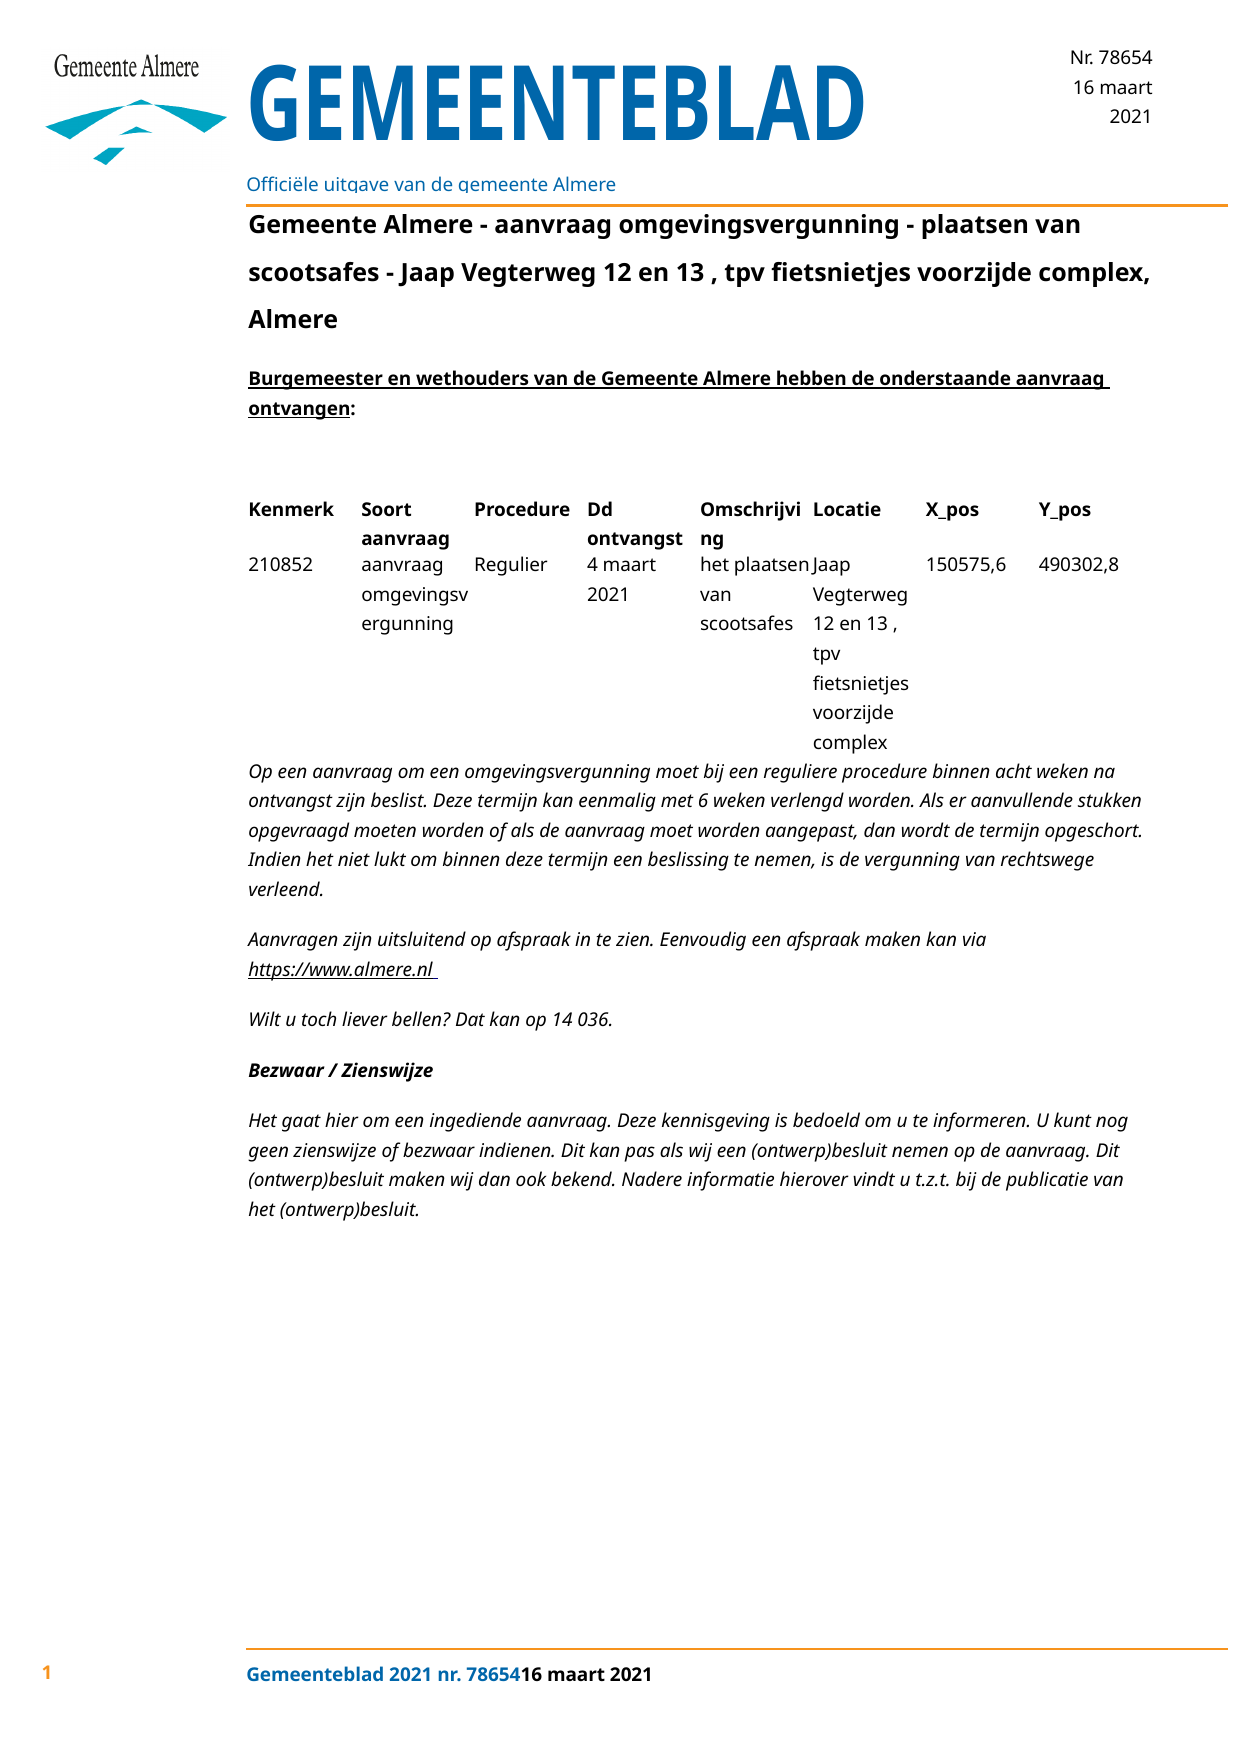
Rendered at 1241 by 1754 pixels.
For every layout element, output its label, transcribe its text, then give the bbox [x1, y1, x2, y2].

table_cell 210852 [248, 551, 361, 754]
text Het gaat hier om een ingediende aanvraag. Deze kennisgeving is bedoeld om u te informeren. U kunt nog geen zienswijze of bezwaar indienen. Dit kan pas als wij een (ontwerp)besluit nemen op de aanvraag. Dit (ontwerp)besluit maken wij dan ook bekend. Nadere informatie hierover vindt u t.z.t. bij de publicatie van het (ontwerp)besluit. [248, 1107, 1152, 1222]
table_cell 490302,8 [1039, 551, 1152, 754]
text Burgemeester en wethouders van de Gemeente Almere hebben de onderstaande aanvraag ontvangen: [248, 366, 1152, 421]
table_cell 150575,6 [926, 551, 1038, 754]
text Aanvragen zijn uitsluitend op afspraak in te zien. Eenvoudig een afspraak maken kan via https://www.almere.nl [248, 927, 1152, 982]
text Wilt u toch liever bellen? Dat kan op 14 036. [248, 1007, 1152, 1032]
table_header Soort aanvraag [361, 496, 474, 551]
table_cell 4 maart 2021 [587, 551, 700, 754]
table_cell het plaatsen van scootsafes [700, 551, 813, 754]
table_header Locatie [813, 496, 926, 551]
table_cell Jaap Vegterweg 12 en 13 , tpv fietsnietjes voorzijde complex [813, 551, 926, 754]
table_cell Regulier [474, 551, 587, 754]
table_header Dd ontvangst [587, 496, 700, 551]
table_cell aanvraag omgevingsvergunning [361, 551, 474, 754]
table_header Kenmerk [248, 496, 361, 551]
picture [41, 47, 231, 172]
text Op een aanvraag om een omgevingsvergunning moet bij een reguliere procedure binnen acht weken na ontvangst zijn beslist. Deze termijn kan eenmalig met 6 weken verlengd worden. Als er aanvullende stukken opgevraagd moeten worden of als de aanvraag moet worden aangepast, dan wordt de termijn opgeschort. Indien het niet lukt om binnen deze termijn een beslissing te nemen, is de vergunning van rechtswege verleend. [248, 758, 1152, 902]
table_header Omschrijving [700, 496, 813, 551]
table_header X_pos [926, 496, 1038, 551]
text Bezwaar / Zienswijze [248, 1057, 1152, 1083]
table_header Procedure [474, 496, 587, 551]
table_header Y_pos [1039, 496, 1152, 551]
text Gemeente Almere - aanvraag omgevingsvergunning - plaatsen van scootsafes - Jaap Vegterweg 12 en 13 , tpv fietsnietjes voorzijde complex, Almere [248, 207, 1152, 336]
